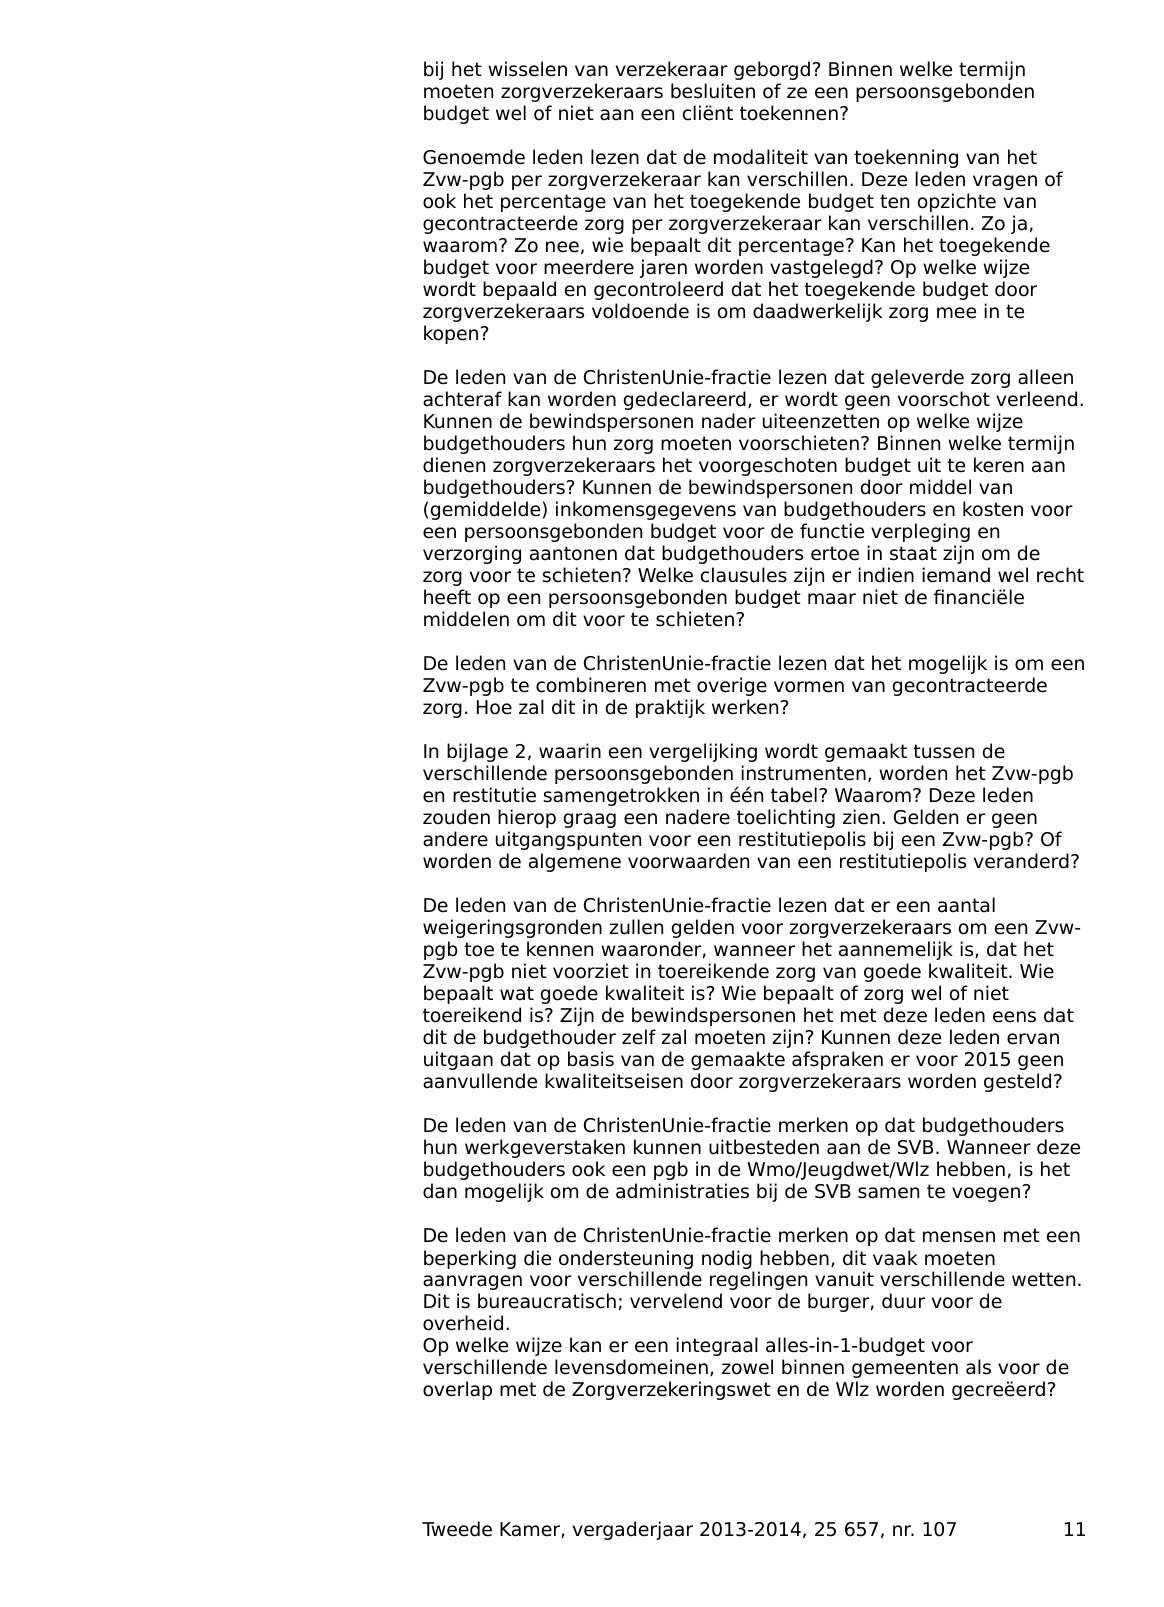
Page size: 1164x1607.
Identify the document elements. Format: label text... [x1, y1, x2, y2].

text bij het wisselen van verzekeraar geborgd? Binnen welke termijn moeten zorgverzekeraars besluiten of ze een persoonsgebonden budget wel of niet aan een cliënt toekennen? [422, 59, 1087, 125]
text In bijlage 2, waarin een vergelijking wordt gemaakt tussen de verschillende persoonsgebonden instrumenten, worden het Zvw-pgb en restitutie samengetrokken in één tabel? Waarom? Deze leden zouden hierop graag een nadere toelichting zien. Gelden er geen andere uitgangspunten voor een restitutiepolis bij een Zvw-pgb? Of worden de algemene voorwaarden van een restitutiepolis veranderd? [422, 741, 1087, 873]
text De leden van de ChristenUnie-fractie lezen dat er een aantal weigeringsgronden zullen gelden voor zorgverzekeraars om een Zvw-pgb toe te kennen waaronder, wanneer het aannemelijk is, dat het Zvw-pgb niet voorziet in toereikende zorg van goede kwaliteit. Wie bepaalt wat goede kwaliteit is? Wie bepaalt of zorg wel of niet toereikend is? Zijn de bewindspersonen het met deze leden eens dat dit de budgethouder zelf zal moeten zijn? Kunnen deze leden ervan uitgaan dat op basis van de gemaakte afspraken er voor 2015 geen aanvullende kwaliteitseisen door zorgverzekeraars worden gesteld? [422, 895, 1087, 1093]
text Genoemde leden lezen dat de modaliteit van toekenning van het Zvw-pgb per zorgverzekeraar kan verschillen. Deze leden vragen of ook het percentage van het toegekende budget ten opzichte van gecontracteerde zorg per zorgverzekeraar kan verschillen. Zo ja, waarom? Zo nee, wie bepaalt dit percentage? Kan het toegekende budget voor meerdere jaren worden vastgelegd? Op welke wijze wordt bepaald en gecontroleerd dat het toegekende budget door zorgverzekeraars voldoende is om daadwerkelijk zorg mee in te kopen? [422, 147, 1087, 345]
text De leden van de ChristenUnie-fractie merken op dat mensen met een beperking die ondersteuning nodig hebben, dit vaak moeten aanvragen voor verschillende regelingen vanuit verschillende wetten. Dit is bureaucratisch; vervelend voor de burger, duur voor de overheid. [422, 1225, 1087, 1335]
text De leden van de ChristenUnie-fractie lezen dat het mogelijk is om een Zvw-pgb te combineren met overige vormen van gecontracteerde zorg. Hoe zal dit in de praktijk werken? [422, 653, 1087, 719]
text Op welke wijze kan er een integraal alles-in-1-budget voor verschillende levensdomeinen, zowel binnen gemeenten als voor de overlap met de Zorgverzekeringswet en de Wlz worden gecreëerd? [422, 1335, 1087, 1401]
text De leden van de ChristenUnie-fractie merken op dat budgethouders hun werkgeverstaken kunnen uitbesteden aan de SVB. Wanneer deze budgethouders ook een pgb in de Wmo/Jeugdwet/Wlz hebben, is het dan mogelijk om de administraties bij de SVB samen te voegen? [422, 1115, 1087, 1203]
text De leden van de ChristenUnie-fractie lezen dat geleverde zorg alleen achteraf kan worden gedeclareerd, er wordt geen voorschot verleend. Kunnen de bewindspersonen nader uiteenzetten op welke wijze budgethouders hun zorg moeten voorschieten? Binnen welke termijn dienen zorgverzekeraars het voorgeschoten budget uit te keren aan budgethouders? Kunnen de bewindspersonen door middel van (gemiddelde) inkomensgegevens van budgethouders en kosten voor een persoonsgebonden budget voor de functie verpleging en verzorging aantonen dat budgethouders ertoe in staat zijn om de zorg voor te schieten? Welke clausules zijn er indien iemand wel recht heeft op een persoonsgebonden budget maar niet de financiële middelen om dit voor te schieten? [422, 367, 1087, 631]
